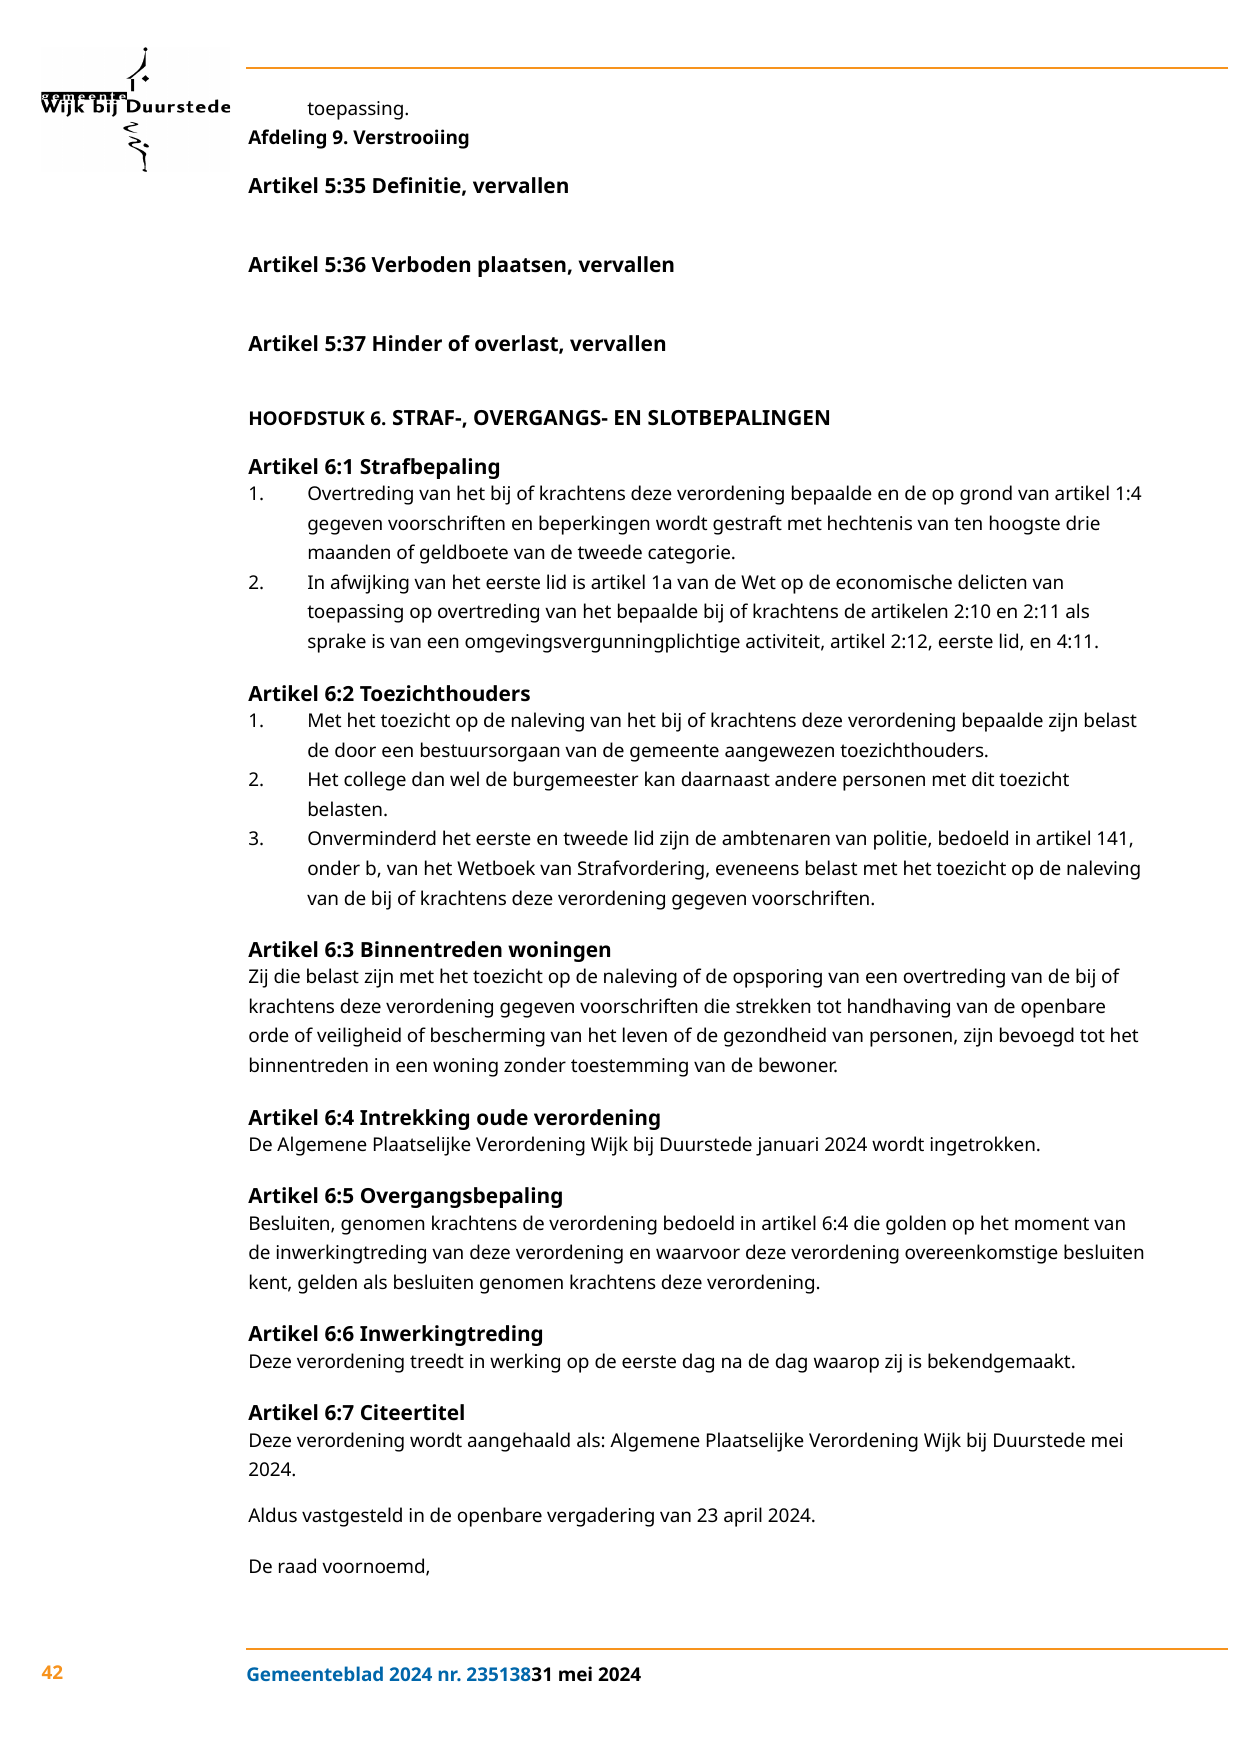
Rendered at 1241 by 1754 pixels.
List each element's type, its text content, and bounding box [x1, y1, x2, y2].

text HOOFDSTUK 6. STRAF-, OVERGANGS- EN SLOTBEPALINGEN [248, 403, 1152, 431]
text Artikel 6:2 Toezichthouders [248, 679, 1152, 707]
text Besluiten, genomen krachtens de verordening bedoeld in artikel 6:4 die golden op het moment van de inwerkingtreding van deze verordening en waarvoor deze verordening overeenkomstige besluiten kent, gelden als besluiten genomen krachtens deze verordening. [248, 1210, 1152, 1295]
text Afdeling 9. Verstrooiing [248, 124, 1152, 150]
text Artikel 5:36 Verboden plaatsen, vervallen [248, 250, 1152, 278]
picture [41, 47, 231, 172]
text Artikel 6:5 Overgangsbepaling [248, 1182, 1152, 1210]
list Met het toezicht op de naleving van het bij of krachtens deze verordening bepaalde zijn belast de door een bestuursorgaan van de gemeente aangewezen toezichthouders. [248, 707, 1152, 762]
list toepassing. [248, 95, 1152, 121]
text Artikel 6:7 Citeertitel [248, 1398, 1152, 1427]
text Deze verordening treedt in werking op de eerste dag na de dag waarop zij is bekendgemaakt. [248, 1348, 1152, 1374]
list Overtreding van het bij of krachtens deze verordening bepaalde en de op grond van artikel 1:4 gegeven voorschriften en beperkingen wordt gestraft met hechtenis van ten hoogste drie maanden of geldboete van de tweede categorie. [248, 480, 1152, 565]
list Het college dan wel de burgemeester kan daarnaast andere personen met dit toezicht belasten. [248, 766, 1152, 822]
text Artikel 5:35 Definitie, vervallen [248, 171, 1152, 199]
text Deze verordening wordt aangehaald als: Algemene Plaatselijke Verordening Wijk bij Duurstede mei 2024. [248, 1427, 1152, 1482]
text Artikel 6:6 Inwerkingtreding [248, 1319, 1152, 1348]
text De raad voornoemd, [248, 1553, 1152, 1579]
text Artikel 5:37 Hinder of overlast, vervallen [248, 329, 1152, 357]
text Zij die belast zijn met het toezicht op de naleving of de opsporing van een overtreding van de bij of krachtens deze verordening gegeven voorschriften die strekken tot handhaving van de openbare orde of veiligheid of bescherming van het leven of de gezondheid van personen, zijn bevoegd tot het binnentreden in een woning zonder toestemming van de bewoner. [248, 963, 1152, 1078]
text Artikel 6:1 Strafbepaling [248, 452, 1152, 480]
text De Algemene Plaatselijke Verordening Wijk bij Duurstede januari 2024 wordt ingetrokken. [248, 1131, 1152, 1157]
text Artikel 6:4 Intrekking oude verordening [248, 1103, 1152, 1131]
text Artikel 6:3 Binnentreden woningen [248, 935, 1152, 963]
list In afwijking van het eerste lid is artikel 1a van de Wet op de economische delicten van toepassing op overtreding van het bepaalde bij of krachtens de artikelen 2:10 en 2:11 als sprake is van een omgevingsvergunningplichtige activiteit, artikel 2:12, eerste lid, en 4:11. [248, 569, 1152, 654]
list Onverminderd het eerste en tweede lid zijn de ambtenaren van politie, bedoeld in artikel 141, onder b, van het Wetboek van Strafvordering, eveneens belast met het toezicht op de naleving van de bij of krachtens deze verordening gegeven voorschriften. [248, 826, 1152, 910]
text Aldus vastgesteld in de openbare vergadering van 23 april 2024. [248, 1502, 1152, 1528]
